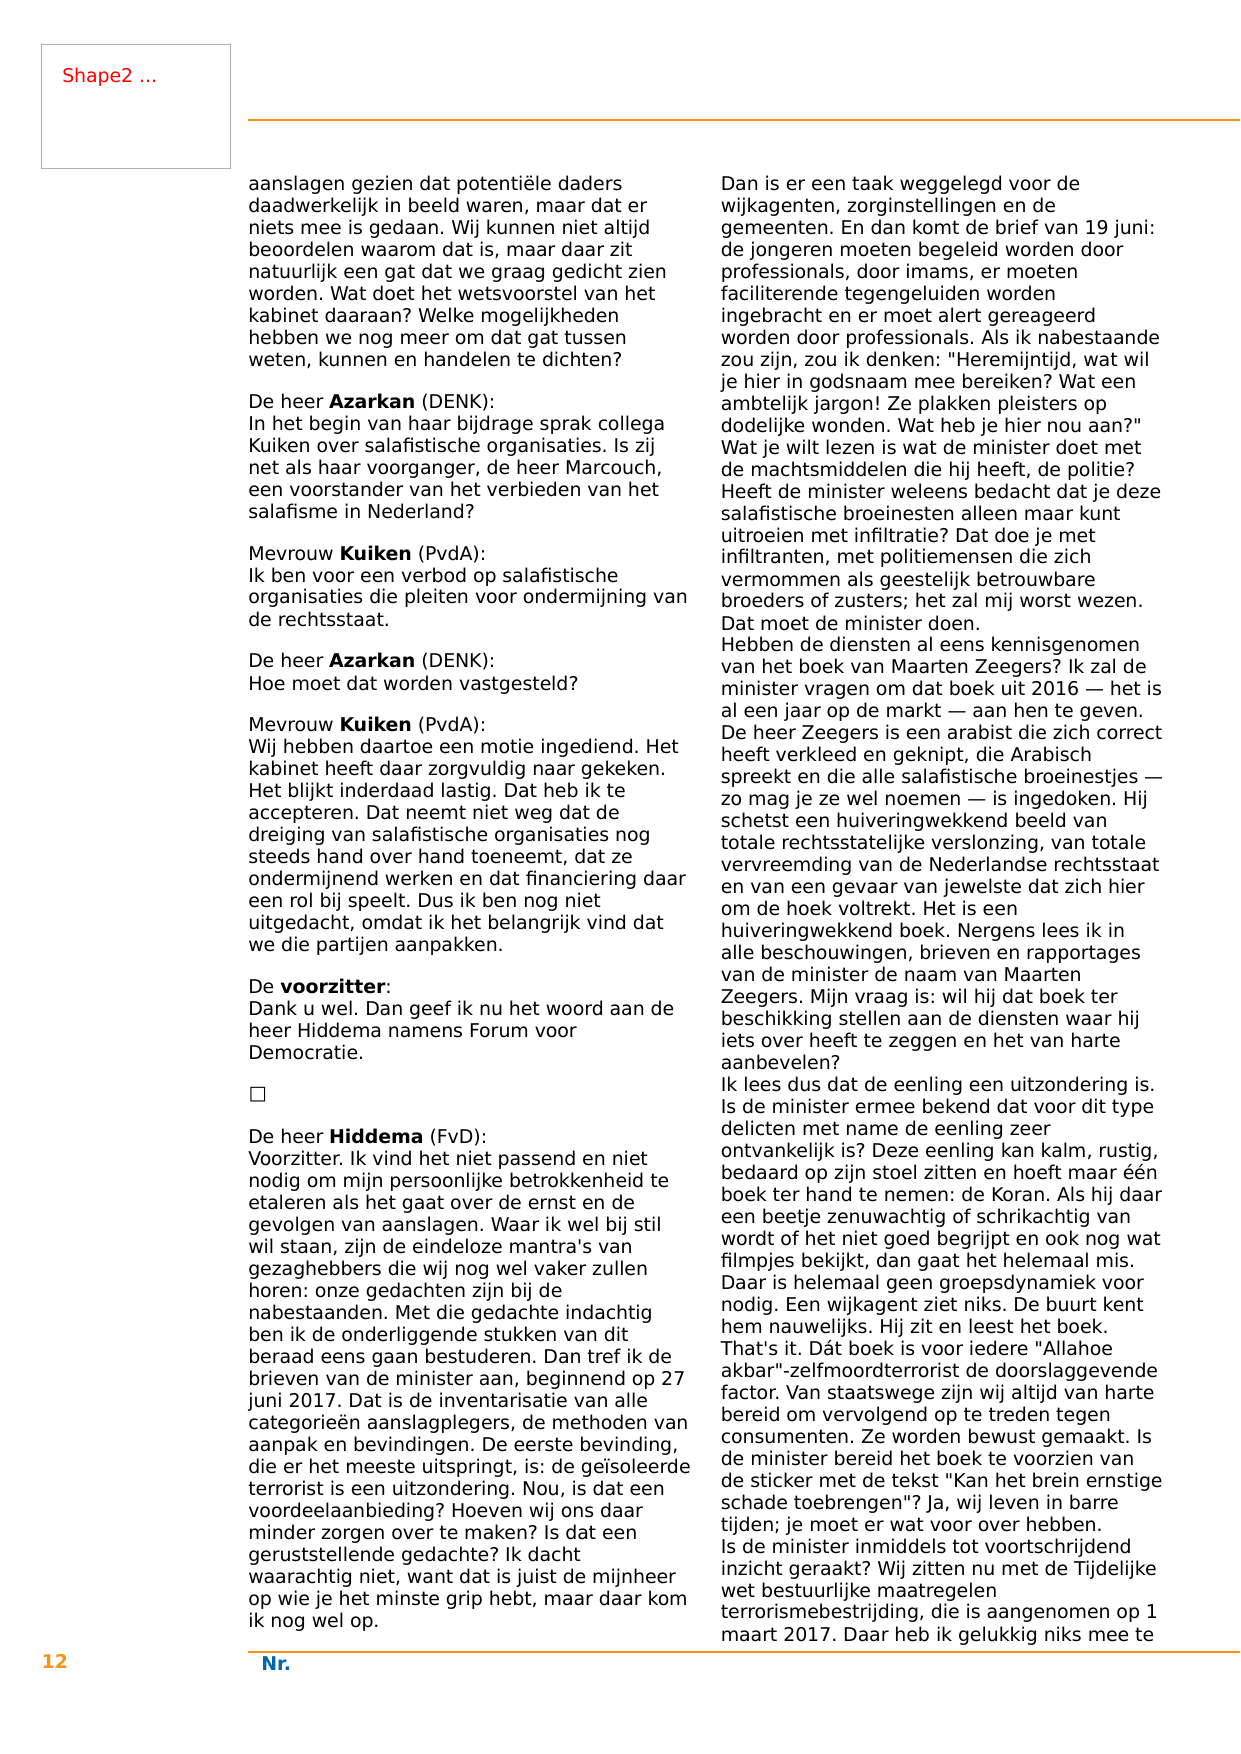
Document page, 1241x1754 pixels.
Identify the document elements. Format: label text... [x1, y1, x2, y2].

text Hoe moet dat worden vastgesteld? [248, 672, 691, 694]
text Wij hebben daartoe een motie ingediend. Het kabinet heeft daar zorgvuldig naar gekeken. Het blijkt inderdaad lastig. Dat heb ik te accepteren. Dat neemt niet weg dat de dreiging van salafistische organisaties nog steeds hand over hand toeneemt, dat ze ondermijnend werken en dat financiering daar een rol bij speelt. Dus ik ben nog niet uitgedacht, omdat ik het belangrijk vind dat we die partijen aanpakken. [248, 736, 691, 956]
text Dan is er een taak weggelegd voor de wijkagenten, zorginstellingen en de gemeenten. En dan komt de brief van 19 juni: de jongeren moeten begeleid worden door professionals, door imams, er moeten faciliterende tegengeluiden worden ingebracht en er moet alert gereageerd worden door professionals. Als ik nabestaande zou zijn, zou ik denken: "Heremijntijd, wat wil je hier in godsnaam mee bereiken? Wat een ambtelijk jargon! Ze plakken pleisters op dodelijke wonden. Wat heb je hier nou aan?" Wat je wilt lezen is wat de minister doet met de machtsmiddelen die hij heeft, de politie? Heeft de minister weleens bedacht dat je deze salafistische broeinesten alleen maar kunt uitroeien met infiltratie? Dat doe je met infiltranten, met politiemensen die zich vermommen als geestelijk betrouwbare broeders of zusters; het zal mij worst wezen. Dat moet de minister doen. [721, 173, 1163, 634]
text Hebben de diensten al eens kennisgenomen van het boek van Maarten Zeegers? Ik zal de minister vragen om dat boek uit 2016 — het is al een jaar op de markt — aan hen te geven. De heer Zeegers is een arabist die zich correct heeft verkleed en geknipt, die Arabisch spreekt en die alle salafistische broeinestjes — zo mag je ze wel noemen — is ingedoken. Hij schetst een huiveringwekkend beeld van totale rechtsstatelijke verslonzing, van totale vervreemding van de Nederlandse rechtsstaat en van een gevaar van jewelste dat zich hier om de hoek voltrekt. Het is een huiveringwekkend boek. Nergens lees ik in alle beschouwingen, brieven en rapportages van de minister de naam van Maarten Zeegers. Mijn vraag is: wil hij dat boek ter beschikking stellen aan de diensten waar hij iets over heeft te zeggen en het van harte aanbevelen? [721, 634, 1163, 1074]
text aanslagen gezien dat potentiële daders daadwerkelijk in beeld waren, maar dat er niets mee is gedaan. Wij kunnen niet altijd beoordelen waarom dat is, maar daar zit natuurlijk een gat dat we graag gedicht zien worden. Wat doet het wetsvoorstel van het kabinet daaraan? Welke mogelijkheden hebben we nog meer om dat gat tussen weten, kunnen en handelen te dichten? [248, 173, 691, 371]
text In het begin van haar bijdrage sprak collega Kuiken over salafistische organisaties. Is zij net als haar voorganger, de heer Marcouch, een voorstander van het verbieden van het salafisme in Nederland? [248, 413, 691, 522]
text De heer Hiddema (FvD): [248, 1126, 691, 1148]
text Is de minister inmiddels tot voortschrijdend inzicht geraakt? Wij zitten nu met de Tijdelijke wet bestuurlijke maatregelen terrorismebestrijding, die is aangenomen op 1 maart 2017. Daar heb ik gelukkig niks mee te [721, 1536, 1163, 1645]
text Ik lees dus dat de eenling een uitzondering is. Is de minister ermee bekend dat voor dit type delicten met name de eenling zeer ontvankelijk is? Deze eenling kan kalm, rustig, bedaard op zijn stoel zitten en hoeft maar één boek ter hand te nemen: de Koran. Als hij daar een beetje zenuwachtig of schrikachtig van wordt of het niet goed begrijpt en ook nog wat filmpjes bekijkt, dan gaat het helemaal mis. Daar is helemaal geen groepsdynamiek voor nodig. Een wijkagent ziet niks. De buurt kent hem nauwelijks. Hij zit en leest het boek. That's it. Dát boek is voor iedere "Allahoe akbar"-zelfmoordterrorist de doorslaggevende factor. Van staatswege zijn wij altijd van harte bereid om vervolgend op te treden tegen consumenten. Ze worden bewust gemaakt. Is de minister bereid het boek te voorzien van de sticker met de tekst "Kan het brein ernstige schade toebrengen"? Ja, wij leven in barre tijden; je moet er wat voor over hebben. [721, 1074, 1163, 1536]
text Ik ben voor een verbod op salafistische organisaties die pleiten voor ondermijning van de rechtsstaat. [248, 564, 691, 630]
text Dank u wel. Dan geef ik nu het woord aan de heer Hiddema namens Forum voor Democratie. [248, 998, 691, 1064]
text Mevrouw Kuiken (PvdA): [248, 714, 691, 736]
text De heer Azarkan (DENK): [248, 650, 691, 672]
text Voorzitter. Ik vind het niet passend en niet nodig om mijn persoonlijke betrokkenheid te etaleren als het gaat over de ernst en de gevolgen van aanslagen. Waar ik wel bij stil wil staan, zijn de eindeloze mantra's van gezaghebbers die wij nog wel vaker zullen horen: onze gedachten zijn bij de nabestaanden. Met die gedachte indachtig ben ik de onderliggende stukken van dit beraad eens gaan bestuderen. Dan tref ik de brieven van de minister aan, beginnend op 27 juni 2017. Dat is de inventarisatie van alle categorieën aanslagplegers, de methoden van aanpak en bevindingen. De eerste bevinding, die er het meeste uitspringt, is: de geïsoleerde terrorist is een uitzondering. Nou, is dat een voordeelaanbieding? Hoeven wij ons daar minder zorgen over te maken? Is dat een geruststellende gedachte? Ik dacht waarachtig niet, want dat is juist de mijnheer op wie je het minste grip hebt, maar daar kom ik nog wel op. [248, 1148, 691, 1632]
text Mevrouw Kuiken (PvdA): [248, 542, 691, 564]
text ⬜ [248, 1084, 691, 1106]
text De heer Azarkan (DENK): [248, 391, 691, 413]
text De voorzitter: [248, 976, 691, 998]
